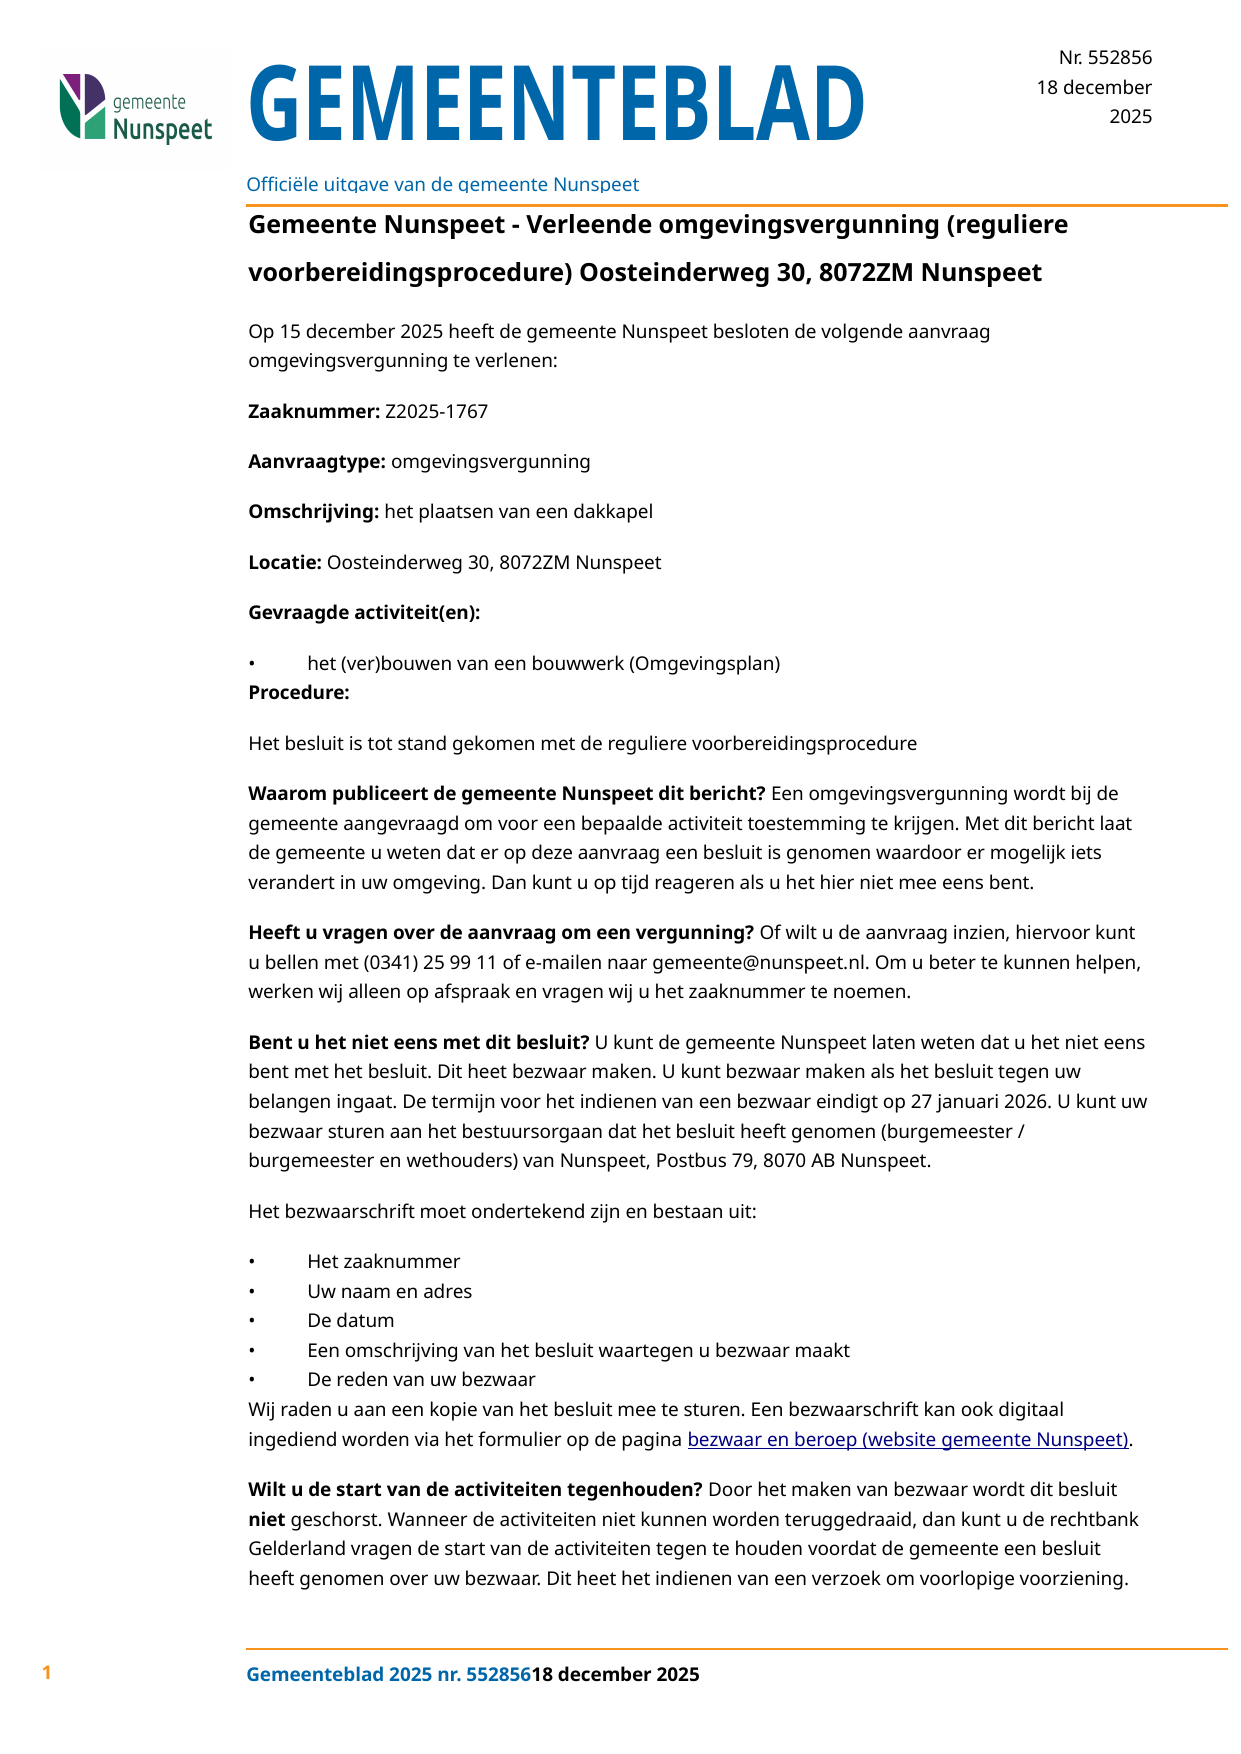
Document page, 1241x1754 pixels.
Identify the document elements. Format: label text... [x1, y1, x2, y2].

text Wilt u de start van de activiteiten tegenhouden? Door het maken van bezwaar wordt dit besluit niet geschorst. Wanneer de activiteiten niet kunnen worden teruggedraaid, dan kunt u de rechtbank Gelderland vragen de start van de activiteiten tegen te houden voordat de gemeente een besluit heeft genomen over uw bezwaar. Dit heet het indienen van een verzoek om voorlopige voorziening. [248, 1476, 1152, 1591]
list De datum [248, 1307, 1152, 1333]
text Het bezwaarschrift moet ondertekend zijn en bestaan uit: [248, 1198, 1152, 1224]
text Zaaknummer: Z2025-1767 [248, 398, 1152, 424]
text Wij raden u aan een kopie van het besluit mee te sturen. Een bezwaarschrift kan ook digitaal ingediend worden via het formulier op de pagina bezwaar en beroep (website gemeente Nunspeet). [248, 1396, 1152, 1452]
text Heeft u vragen over de aanvraag om een vergunning? Of wilt u de aanvraag inzien, hiervoor kunt u bellen met (0341) 25 99 11 of e-mailen naar gemeente@nunspeet.nl. Om u beter te kunnen helpen, werken wij alleen op afspraak en vragen wij u het zaaknummer te noemen. [248, 919, 1152, 1004]
list Een omschrijving van het besluit waartegen u bezwaar maakt [248, 1337, 1152, 1363]
text Omschrijving: het plaatsen van een dakkapel [248, 499, 1152, 524]
text Gemeente Nunspeet - Verleende omgevingsvergunning (reguliere voorbereidingsprocedure) Oosteinderweg 30, 8072ZM Nunspeet [248, 207, 1152, 288]
list Uw naam en adres [248, 1278, 1152, 1304]
text Aanvraagtype: omgevingsvergunning [248, 448, 1152, 474]
text Gevraagde activiteit(en): [248, 599, 1152, 625]
list Het zaaknummer [248, 1248, 1152, 1274]
text Procedure: [248, 679, 1152, 705]
text Het besluit is tot stand gekomen met de reguliere voorbereidingsprocedure [248, 730, 1152, 756]
text Bent u het niet eens met dit besluit? U kunt de gemeente Nunspeet laten weten dat u het niet eens bent met het besluit. Dit heet bezwaar maken. U kunt bezwaar maken als het besluit tegen uw belangen ingaat. De termijn voor het indienen van een bezwaar eindigt op 27 januari 2026. U kunt uw bezwaar sturen aan het bestuursorgaan dat het besluit heeft genomen (burgemeester / burgemeester en wethouders) van Nunspeet, Postbus 79, 8070 AB Nunspeet. [248, 1029, 1152, 1173]
text Locatie: Oosteinderweg 30, 8072ZM Nunspeet [248, 549, 1152, 575]
text Op 15 december 2025 heeft de gemeente Nunspeet besloten de volgende aanvraag omgevingsvergunning te verlenen: [248, 318, 1152, 373]
picture [41, 47, 231, 172]
text Waarom publiceert de gemeente Nunspeet dit bericht? Een omgevingsvergunning wordt bij de gemeente aangevraagd om voor een bepaalde activiteit toestemming te krijgen. Met dit bericht laat de gemeente u weten dat er op deze aanvraag een besluit is genomen waardoor er mogelijk iets verandert in uw omgeving. Dan kunt u op tijd reageren als u het hier niet mee eens bent. [248, 780, 1152, 895]
list De reden van uw bezwaar [248, 1367, 1152, 1392]
list het (ver)bouwen van een bouwwerk (Omgevingsplan) [248, 650, 1152, 676]
